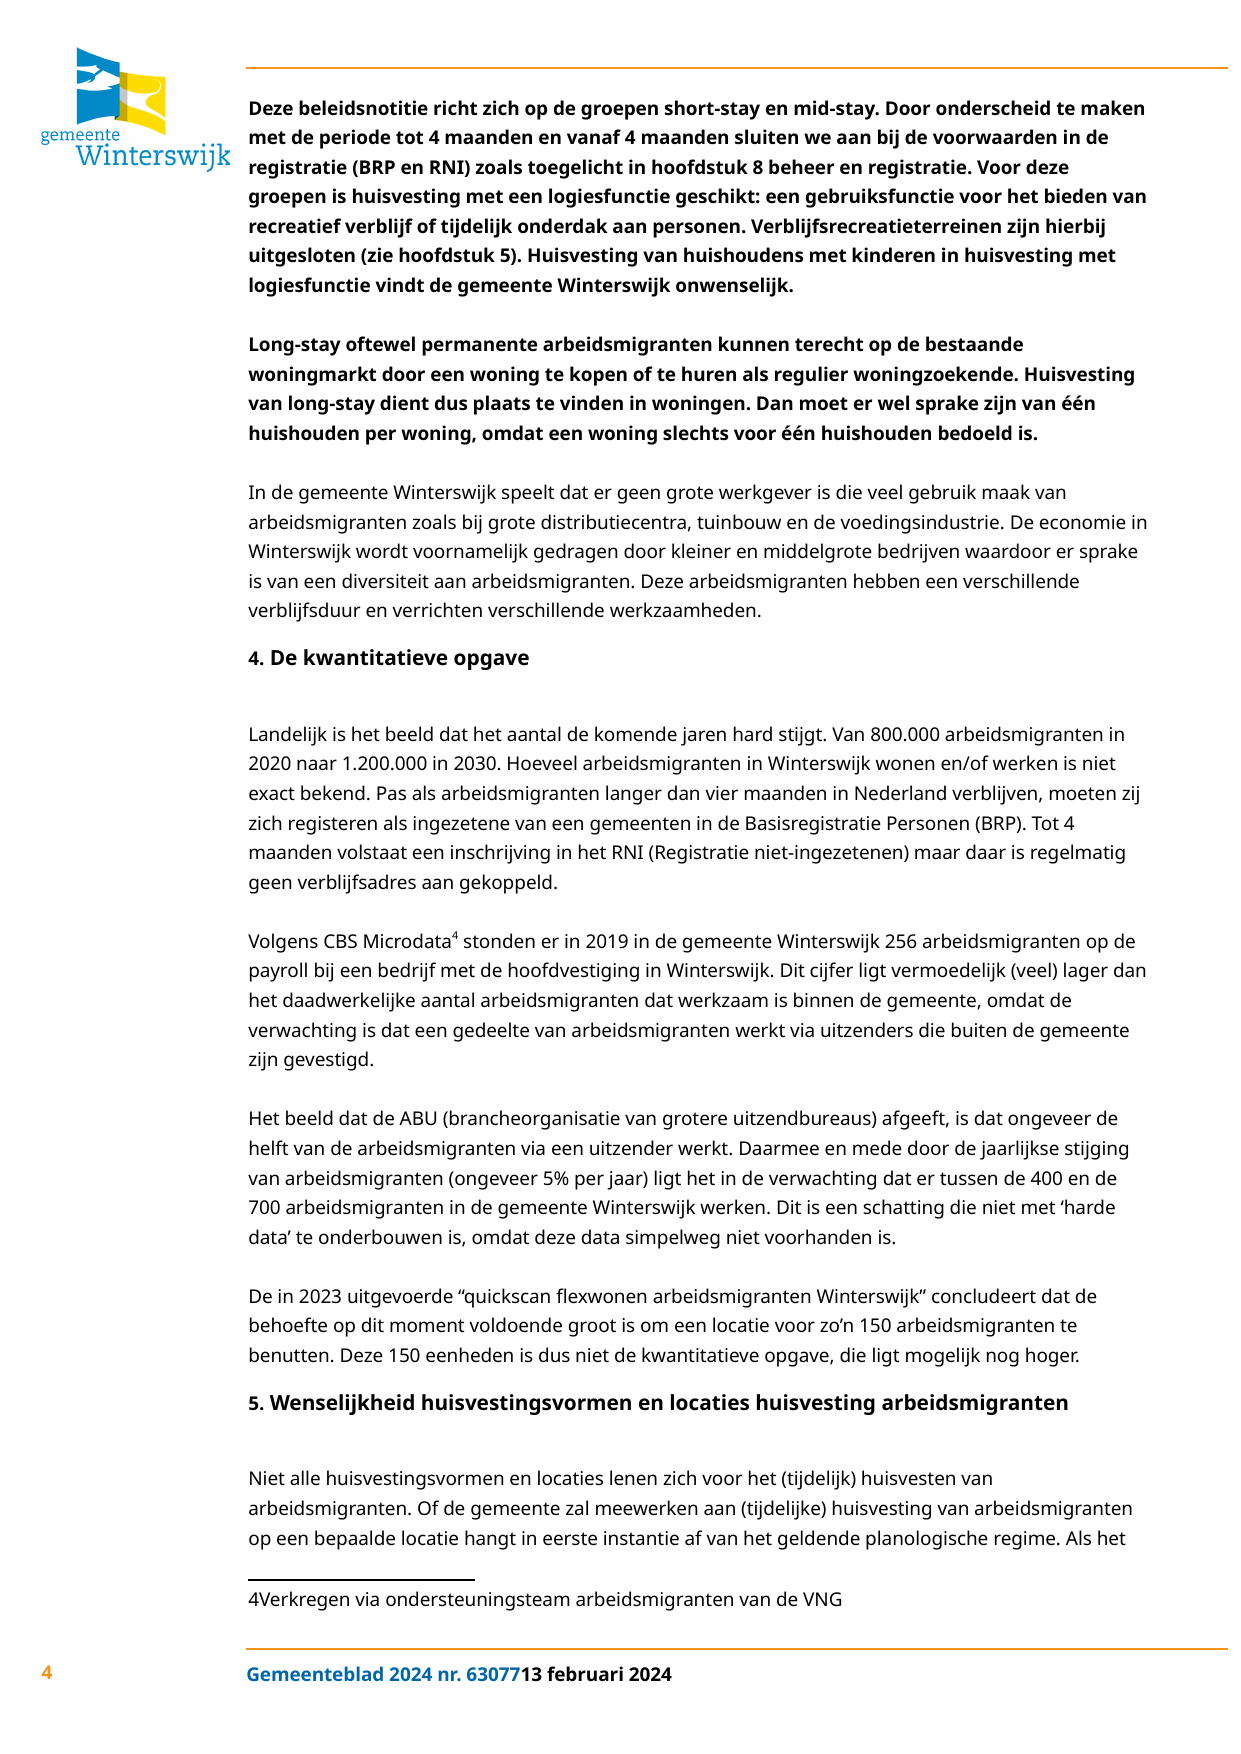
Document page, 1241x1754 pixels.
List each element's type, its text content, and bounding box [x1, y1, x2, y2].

text Long-stay oftewel permanente arbeidsmigranten kunnen terecht op de bestaande woningmarkt door een woning te kopen of te huren als regulier woningzoekende. Huisvesting van long-stay dient dus plaats te vinden in woningen. Dan moet er wel sprake zijn van één huishouden per woning, omdat een woning slechts voor één huishouden bedoeld is. [248, 331, 1152, 446]
text 5. Wenselijkheid huisvestingsvormen en locaties huisvesting arbeidsmigranten [248, 1388, 1152, 1416]
text In de gemeente Winterswijk speelt dat er geen grote werkgever is die veel gebruik maak van arbeidsmigranten zoals bij grote distributiecentra, tuinbouw en de voedingsindustrie. De economie in Winterswijk wordt voornamelijk gedragen door kleiner en middelgrote bedrijven waardoor er sprake is van een diversiteit aan arbeidsmigranten. Deze arbeidsmigranten hebben een verschillende verblijfsduur en verrichten verschillende werkzaamheden. [248, 479, 1152, 623]
text Volgens CBS Microdata stonden er in 2019 in de gemeente Winterswijk 256 arbeidsmigranten op de payroll bij een bedrijf met de hoofdvestiging in Winterswijk. Dit cijfer ligt vermoedelijk (veel) lager dan het daadwerkelijke aantal arbeidsmigranten dat werkzaam is binnen de gemeente, omdat de verwachting is dat een gedeelte van arbeidsmigranten werkt via uitzenders die buiten de gemeente zijn gevestigd. [248, 928, 1152, 1072]
text Niet alle huisvestingsvormen en locaties lenen zich voor het (tijdelijk) huisvesten van arbeidsmigranten. Of de gemeente zal meewerken aan (tijdelijke) huisvesting van arbeidsmigranten op een bepaalde locatie hangt in eerste instantie af van het geldende planologische regime. Als het [248, 1466, 1152, 1551]
picture [225, 153, 231, 162]
picture [41, 47, 231, 172]
text Het beeld dat de ABU (brancheorganisatie van grotere uitzendbureaus) afgeeft, is dat ongeveer de helft van de arbeidsmigranten via een uitzender werkt. Daarmee en mede door de jaarlijkse stijging van arbeidsmigranten (ongeveer 5% per jaar) ligt het in de verwachting dat er tussen de 400 en de 700 arbeidsmigranten in de gemeente Winterswijk werken. Dit is een schatting die niet met ‘harde data’ te onderbouwen is, omdat deze data simpelweg niet voorhanden is. [248, 1106, 1152, 1250]
text Verkregen via ondersteuningsteam arbeidsmigranten van de VNG [248, 1586, 1152, 1612]
text 4. De kwantitatieve opgave [248, 643, 1152, 672]
text Landelijk is het beeld dat het aantal de komende jaren hard stijgt. Van 800.000 arbeidsmigranten in 2020 naar 1.200.000 in 2030. Hoeveel arbeidsmigranten in Winterswijk wonen en/of werken is niet exact bekend. Pas als arbeidsmigranten langer dan vier maanden in Nederland verblijven, moeten zij zich registeren als ingezetene van een gemeenten in de Basisregistratie Personen (BRP). Tot 4 maanden volstaat een inschrijving in het RNI (Registratie niet-ingezetenen) maar daar is regelmatig geen verblijfsadres aan gekoppeld. [248, 721, 1152, 895]
text De in 2023 uitgevoerde “quickscan flexwonen arbeidsmigranten Winterswijk” concludeert dat de behoefte op dit moment voldoende groot is om een locatie voor zo’n 150 arbeidsmigranten te benutten. Deze 150 eenheden is dus niet de kwantitatieve opgave, die ligt mogelijk nog hoger. [248, 1283, 1152, 1368]
text Deze beleidsnotitie richt zich op de groepen short-stay en mid-stay. Door onderscheid te maken met de periode tot 4 maanden en vanaf 4 maanden sluiten we aan bij de voorwaarden in de registratie (BRP en RNI) zoals toegelicht in hoofdstuk 8 beheer en registratie. Voor deze groepen is huisvesting met een logiesfunctie geschikt: een gebruiksfunctie voor het bieden van recreatief verblijf of tijdelijk onderdak aan personen. Verblijfsrecreatieterreinen zijn hierbij uitgesloten (zie hoofdstuk 5). Huisvesting van huishoudens met kinderen in huisvesting met logiesfunctie vindt de gemeente Winterswijk onwenselijk. [248, 95, 1152, 298]
